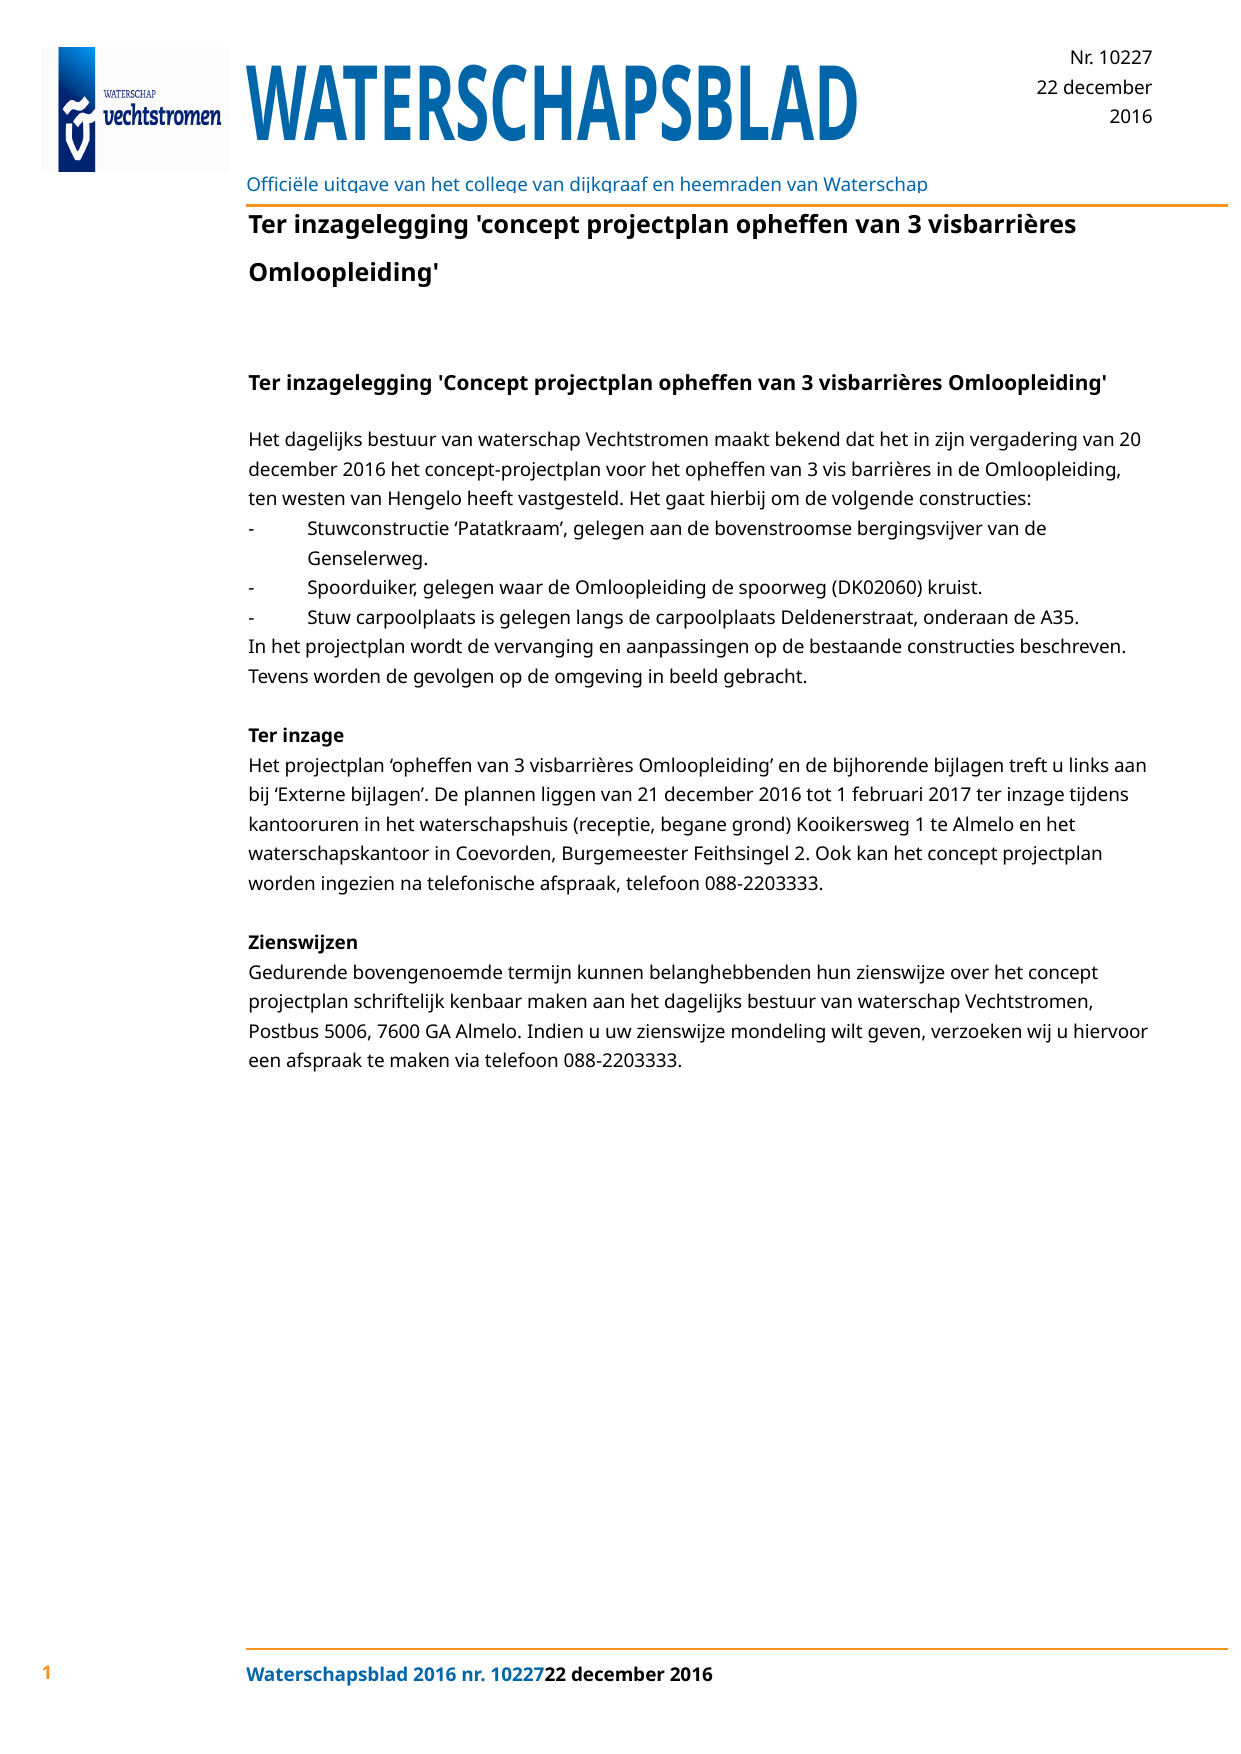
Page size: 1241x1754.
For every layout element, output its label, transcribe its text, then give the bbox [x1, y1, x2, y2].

list Spoorduiker, gelegen waar de Omloopleiding de spoorweg (DK02060) kruist. [248, 574, 1152, 600]
list Stuw carpoolplaats is gelegen langs de carpoolplaats Deldenerstraat, onderaan de A35. [248, 604, 1152, 629]
text Zienswijzen [248, 929, 1152, 955]
text Het dagelijks bestuur van waterschap Vechtstromen maakt bekend dat het in zijn vergadering van 20 december 2016 het concept-projectplan voor het opheffen van 3 vis barrières in de Omloopleiding, ten westen van Hengelo heeft vastgesteld. Het gaat hierbij om de volgende constructies: [248, 426, 1152, 511]
text Ter inzage [248, 722, 1152, 748]
picture [41, 47, 231, 172]
text Het projectplan ‘opheffen van 3 visbarrières Omloopleiding’ en de bijhorende bijlagen treft u links aan bij ‘Externe bijlagen’. De plannen liggen van 21 december 2016 tot 1 februari 2017 ter inzage tijdens kantooruren in het waterschapshuis (receptie, begane grond) Kooikersweg 1 te Almelo en het waterschapskantoor in Coevorden, Burgemeester Feithsingel 2. Ook kan het concept projectplan worden ingezien na telefonische afspraak, telefoon 088-2203333. [248, 752, 1152, 896]
list Stuwconstructie ‘Patatkraam’, gelegen aan de bovenstroomse bergingsvijver van de Genselerweg. [248, 515, 1152, 570]
text In het projectplan wordt de vervanging en aanpassingen op de bestaande constructies beschreven. Tevens worden de gevolgen op de omgeving in beeld gebracht. [248, 633, 1152, 689]
text Ter inzagelegging 'concept projectplan opheffen van 3 visbarrières Omloopleiding' [248, 207, 1152, 288]
text Gedurende bovengenoemde termijn kunnen belanghebbenden hun zienswijze over het concept projectplan schriftelijk kenbaar maken aan het dagelijks bestuur van waterschap Vechtstromen, Postbus 5006, 7600 GA Almelo. Indien u uw zienswijze mondeling wilt geven, verzoeken wij u hiervoor een afspraak te maken via telefoon 088-2203333. [248, 959, 1152, 1073]
text Ter inzagelegging 'Concept projectplan opheffen van 3 visbarrières Omloopleiding' [248, 368, 1152, 397]
